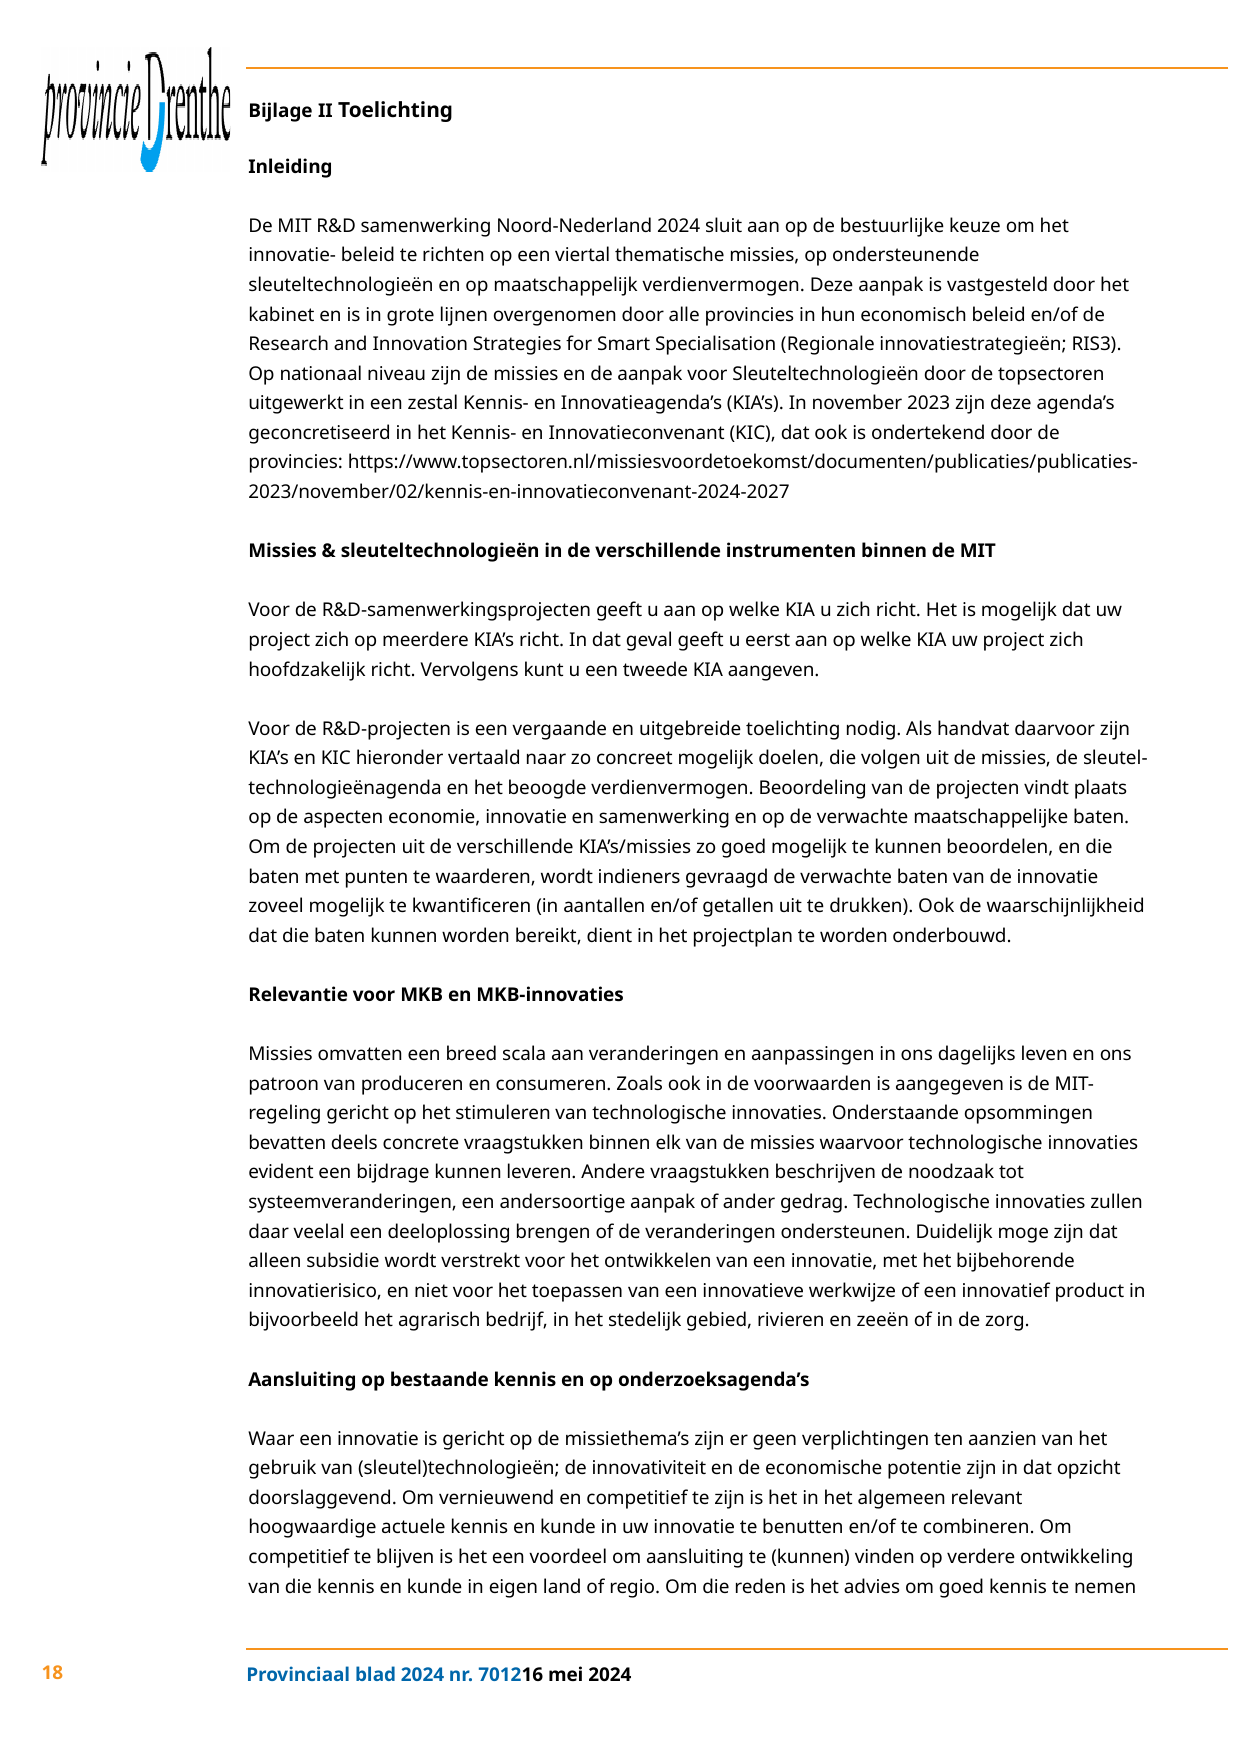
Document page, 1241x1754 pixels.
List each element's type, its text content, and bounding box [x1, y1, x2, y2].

text Missies omvatten een breed scala aan veranderingen en aanpassingen in ons dagelijks leven en ons patroon van produceren en consumeren. Zoals ook in de voorwaarden is aangegeven is de MIT-regeling gericht op het stimuleren van technologische innovaties. Onderstaande opsommingen bevatten deels concrete vraagstukken binnen elk van de missies waarvoor technologische innovaties evident een bijdrage kunnen leveren. Andere vraagstukken beschrijven de noodzaak tot systeemveranderingen, een andersoortige aanpak of ander gedrag. Technologische innovaties zullen daar veelal een deeloplossing brengen of de veranderingen ondersteunen. Duidelijk moge zijn dat alleen subsidie wordt verstrekt voor het ontwikkelen van een innovatie, met het bijbehorende innovatierisico, en niet voor het toepassen van een innovatieve werkwijze of een innovatief product in bijvoorbeeld het agrarisch bedrijf, in het stedelijk gebied, rivieren en zeeën of in de zorg. [248, 1040, 1152, 1332]
text Inleiding [248, 153, 1152, 179]
text Bijlage II Toelichting [248, 95, 1152, 123]
text Waar een innovatie is gericht op de missiethema’s zijn er geen verplichtingen ten aanzien van het gebruik van (sleutel)technologieën; de innovativiteit en de economische potentie zijn in dat opzicht doorslaggevend. Om vernieuwend en competitief te zijn is het in het algemeen relevant hoogwaardige actuele kennis en kunde in uw innovatie te benutten en/of te combineren. Om competitief te blijven is het een voordeel om aansluiting te (kunnen) vinden op verdere ontwikkeling van die kennis en kunde in eigen land of regio. Om die reden is het advies om goed kennis te nemen [248, 1425, 1152, 1599]
text Voor de R&D-projecten is een vergaande en uitgebreide toelichting nodig. Als handvat daarvoor zijn KIA’s en KIC hieronder vertaald naar zo concreet mogelijk doelen, die volgen uit de missies, de sleutel- technologieënagenda en het beoogde verdienvermogen. Beoordeling van de projecten vindt plaats op de aspecten economie, innovatie en samenwerking en op de verwachte maatschappelijke baten. Om de projecten uit de verschillende KIA’s/missies zo goed mogelijk te kunnen beoordelen, en die baten met punten te waarderen, wordt indieners gevraagd de verwachte baten van de innovatie zoveel mogelijk te kwantificeren (in aantallen en/of getallen uit te drukken). Ook de waarschijnlijkheid dat die baten kunnen worden bereikt, dient in het projectplan te worden onderbouwd. [248, 715, 1152, 948]
text Aansluiting op bestaande kennis en op onderzoeksagenda’s [248, 1366, 1152, 1392]
text Missies & sleuteltechnologieën in de verschillende instrumenten binnen de MIT [248, 537, 1152, 563]
picture [41, 47, 231, 172]
text Relevantie voor MKB en MKB-innovaties [248, 981, 1152, 1007]
text Voor de R&D-samenwerkingsprojecten geeft u aan op welke KIA u zich richt. Het is mogelijk dat uw project zich op meerdere KIA’s richt. In dat geval geeft u eerst aan op welke KIA uw project zich hoofdzakelijk richt. Vervolgens kunt u een tweede KIA aangeven. [248, 597, 1152, 682]
text De MIT R&D samenwerking Noord-Nederland 2024 sluit aan op de bestuurlijke keuze om het innovatie- beleid te richten op een viertal thematische missies, op ondersteunende sleuteltechnologieën en op maatschappelijk verdienvermogen. Deze aanpak is vastgesteld door het kabinet en is in grote lijnen overgenomen door alle provincies in hun economisch beleid en/of de Research and Innovation Strategies for Smart Specialisation (Regionale innovatiestrategieën; RIS3). Op nationaal niveau zijn de missies en de aanpak voor Sleuteltechnologieën door de topsectoren uitgewerkt in een zestal Kennis- en Innovatieagenda’s (KIA’s). In november 2023 zijn deze agenda’s geconcretiseerd in het Kennis- en Innovatieconvenant (KIC), dat ook is ondertekend door de provincies: https://www.topsectoren.nl/missiesvoordetoekomst/documenten/publicaties/publicaties-2023/november/02/kennis-en-innovatieconvenant-2024-2027 [248, 212, 1152, 504]
